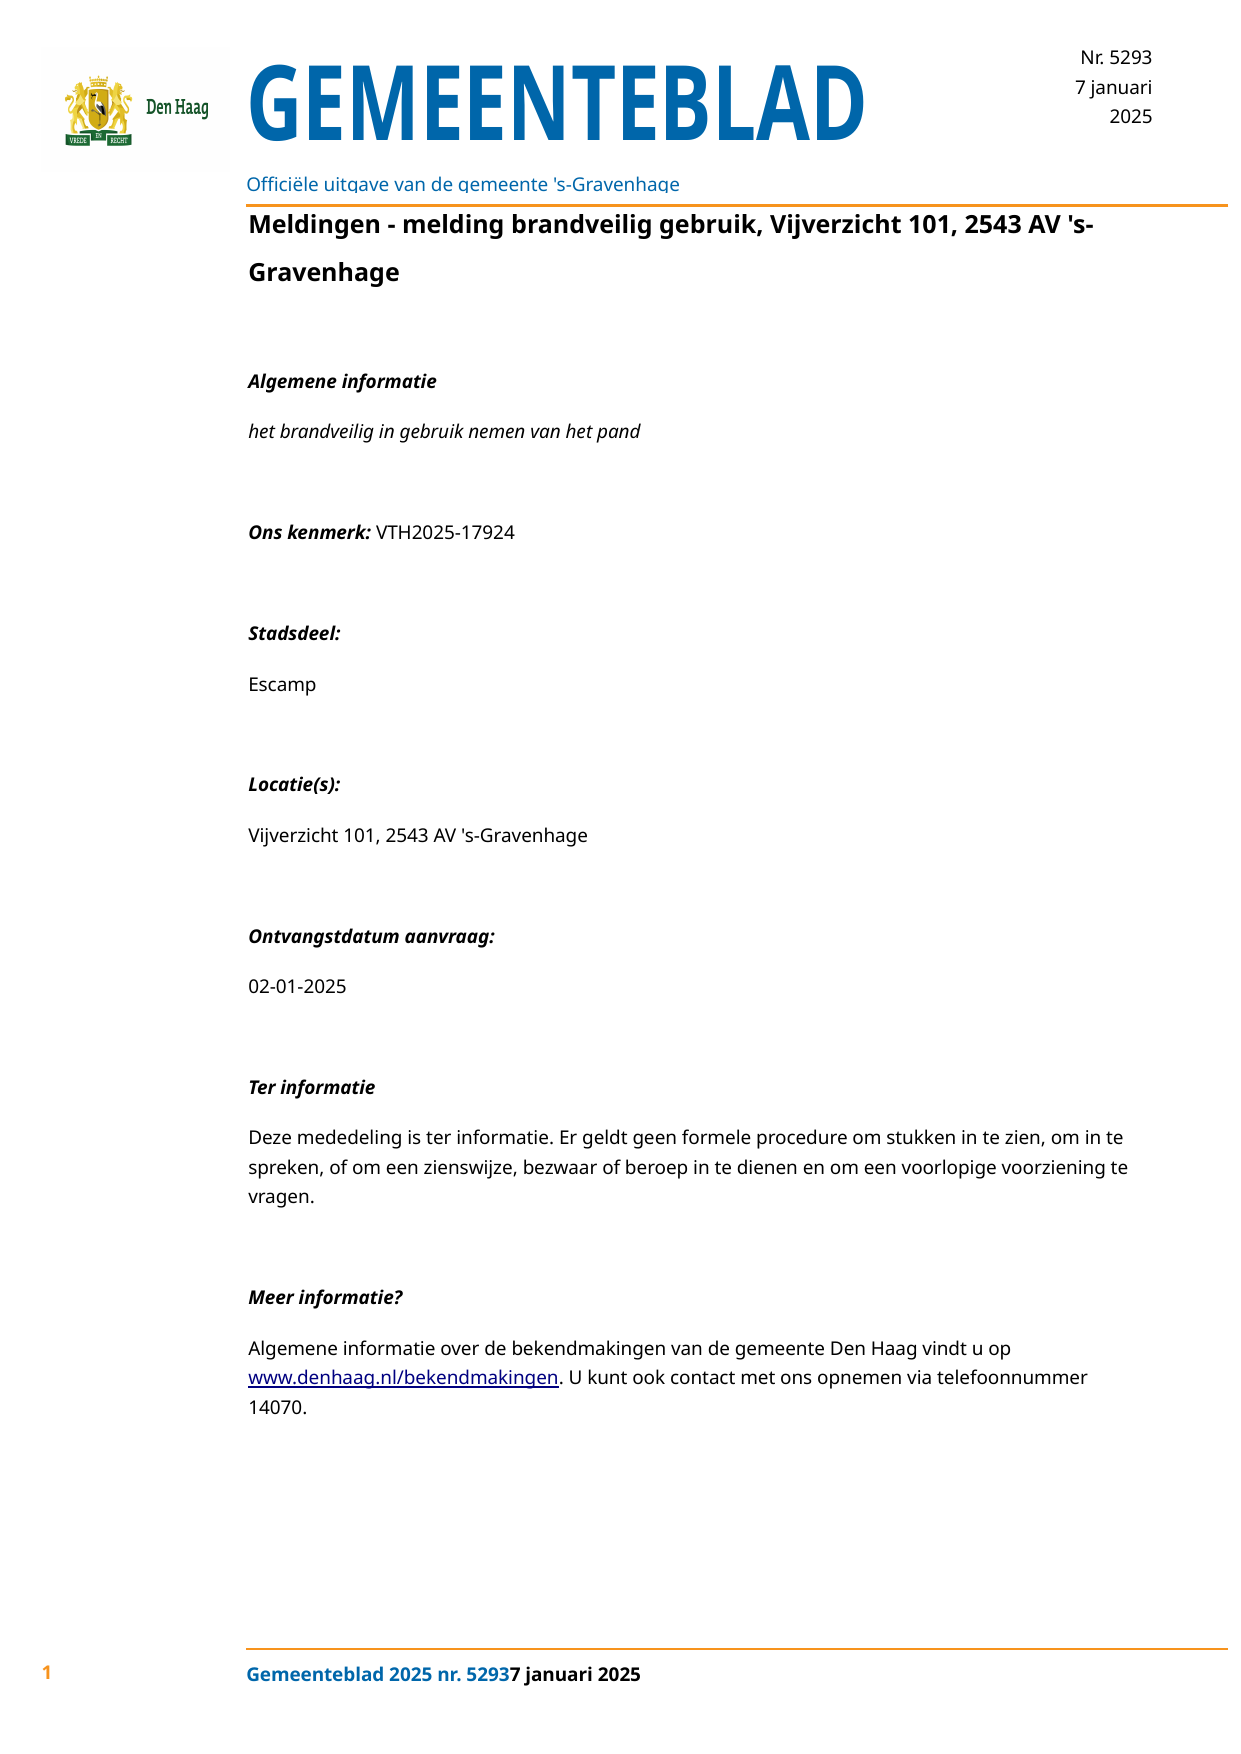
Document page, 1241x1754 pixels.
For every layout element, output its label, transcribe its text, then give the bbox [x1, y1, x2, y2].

text Ons kenmerk: VTH2025-17924 [248, 519, 1152, 545]
text Deze mededeling is ter informatie. Er geldt geen formele procedure om stukken in te zien, om in te spreken, of om een zienswijze, bezwaar of beroep in te dienen en om een voorlopige voorziening te vragen. [248, 1124, 1152, 1209]
text Ontvangstdatum aanvraag: [248, 923, 1152, 949]
text Locatie(s): [248, 772, 1152, 797]
text Meer informatie? [248, 1284, 1152, 1310]
text Meldingen - melding brandveilig gebruik, Vijverzicht 101, 2543 AV 's-Gravenhage [248, 207, 1152, 288]
text Stadsdeel: [248, 620, 1152, 646]
text Ter informatie [248, 1074, 1152, 1100]
text Algemene informatie over de bekendmakingen van de gemeente Den Haag vindt u op www.denhaag.nl/bekendmakingen. U kunt ook contact met ons opnemen via telefoonnummer 14070. [248, 1335, 1152, 1420]
text Algemene informatie [248, 368, 1152, 394]
text Vijverzicht 101, 2543 AV 's-Gravenhage [248, 822, 1152, 848]
text 02-01-2025 [248, 973, 1152, 999]
text het brandveilig in gebruik nemen van het pand [248, 419, 1152, 444]
text Escamp [248, 671, 1152, 697]
picture [41, 47, 231, 172]
